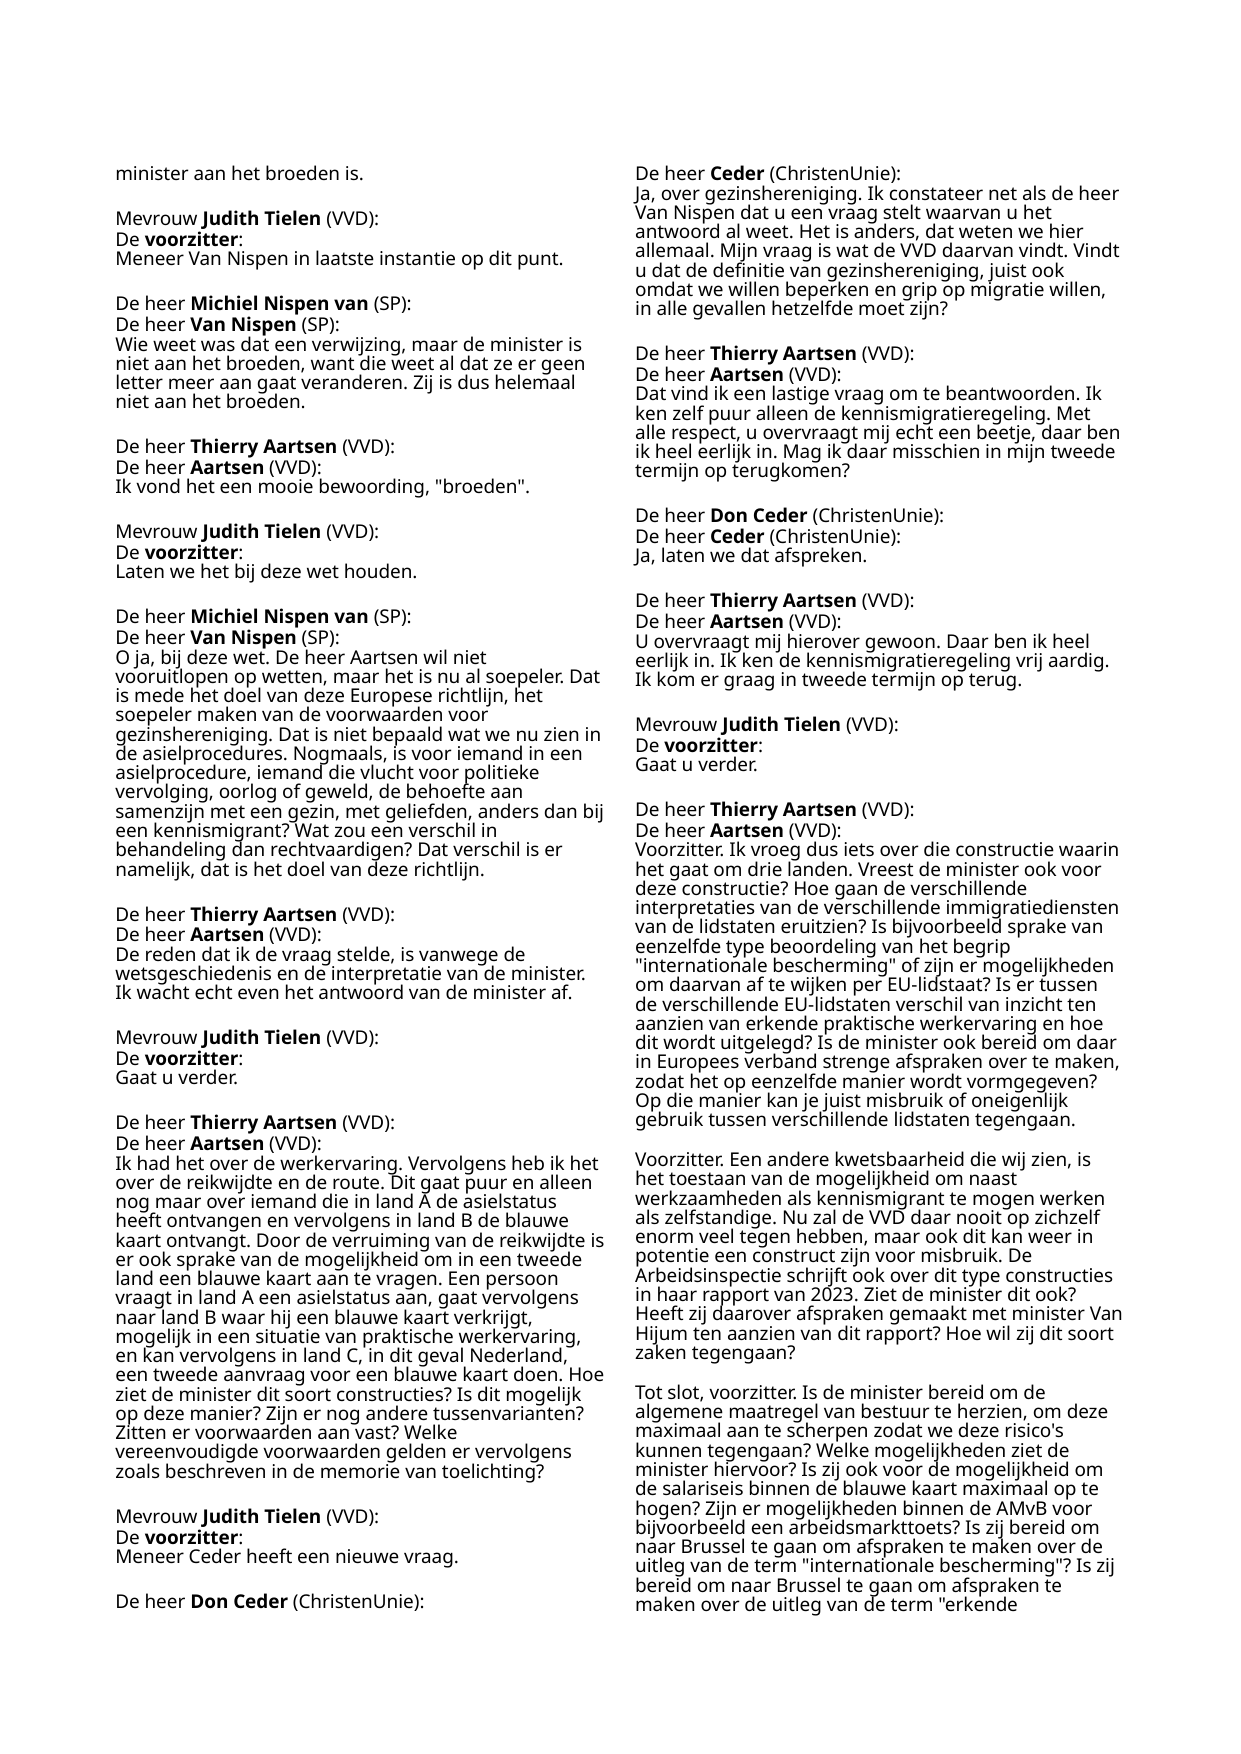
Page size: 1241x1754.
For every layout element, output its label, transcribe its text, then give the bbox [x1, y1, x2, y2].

text Laten we het bij deze wet houden. [115, 563, 605, 583]
text Ja, laten we dat afspreken. [635, 547, 1125, 567]
text Wie weet was dat een verwijzing, maar de minister is niet aan het broeden, want die weet al dat ze er geen letter meer aan gaat veranderen. Zij is dus helemaal niet aan het broeden. [115, 336, 605, 413]
text De reden dat ik de vraag stelde, is vanwege de wetsgeschiedenis en de interpretatie van de minister. Ik wacht echt even het antwoord van de minister af. [115, 946, 605, 1003]
text De heer Aartsen (VVD): [115, 459, 605, 478]
text De heer Thierry Aartsen (VVD): [115, 901, 605, 926]
text Mevrouw Judith Tielen (VVD): [115, 1024, 605, 1050]
text Ja, over gezinshereniging. Ik constateer net als de heer Van Nispen dat u een vraag stelt waarvan u het antwoord al weet. Het is anders, dat weten we hier allemaal. Mijn vraag is wat de VVD daarvan vindt. Vindt u dat de definitie van gezinshereniging, juist ook omdat we willen beperken en grip op migratie willen, in alle gevallen hetzelfde moet zijn? [635, 184, 1125, 319]
text De heer Ceder (ChristenUnie): [635, 528, 1125, 547]
text De heer Aartsen (VVD): [635, 366, 1125, 385]
text De voorzitter: [115, 231, 605, 250]
text Tot slot, voorzitter. Is de minister bereid om de algemene maatregel van bestuur te herzien, om deze maximaal aan te scherpen zodat we deze risico's kunnen tegengaan? Welke mogelijkheden ziet de minister hiervoor? Is zij ook voor de mogelijkheid om de salariseis binnen de blauwe kaart maximaal op te hogen? Zijn er mogelijkheden binnen de AMvB voor bijvoorbeeld een arbeidsmarkttoets? Is zij bereid om naar Brussel te gaan om afspraken te maken over de uitleg van de term "internationale bescherming"? Is zij bereid om naar Brussel te gaan om afspraken te maken over de uitleg van de term "erkende [635, 1384, 1125, 1615]
text De voorzitter: [115, 544, 605, 563]
text Ik had het over de werkervaring. Vervolgens heb ik het over de reikwijdte en de route. Dit gaat puur en alleen nog maar over iemand die in land A de asielstatus heeft ontvangen en vervolgens in land B de blauwe kaart ontvangt. Door de verruiming van de reikwijdte is er ook sprake van de mogelijkheid om in een tweede land een blauwe kaart aan te vragen. Een persoon vraagt in land A een asielstatus aan, gaat vervolgens naar land B waar hij een blauwe kaart verkrijgt, mogelijk in een situatie van praktische werkervaring, en kan vervolgens in land C, in dit geval Nederland, een tweede aanvraag voor een blauwe kaart doen. Hoe ziet de minister dit soort constructies? Is dit mogelijk op deze manier? Zijn er nog andere tussenvarianten? Zitten er voorwaarden aan vast? Welke vereenvoudigde voorwaarden gelden er vervolgens zoals beschreven in de memorie van toelichting? [115, 1154, 605, 1482]
text Voorzitter. Een andere kwetsbaarheid die wij zien, is het toestaan van de mogelijkheid om naast werkzaamheden als kennismigrant te mogen werken als zelfstandige. Nu zal de VVD daar nooit op zichzelf enorm veel tegen hebben, maar ook dit kan weer in potentie een construct zijn voor misbruik. De Arbeidsinspectie schrijft ook over dit type constructies in haar rapport van 2023. Ziet de minister dit ook? Heeft zij daarover afspraken gemaakt met minister Van Hijum ten aanzien van dit rapport? Hoe wil zij dit soort zaken tegengaan? [635, 1151, 1125, 1363]
text De heer Van Nispen (SP): [115, 629, 605, 649]
text De heer Aartsen (VVD): [635, 613, 1125, 633]
text De heer Michiel Nispen van (SP): [115, 291, 605, 316]
text Gaat u verder. [635, 756, 1125, 776]
text Mevrouw Judith Tielen (VVD): [115, 205, 605, 231]
text Mevrouw Judith Tielen (VVD): [115, 518, 605, 544]
text De heer Thierry Aartsen (VVD): [635, 340, 1125, 366]
text O ja, bij deze wet. De heer Aartsen wil niet vooruitlopen op wetten, maar het is nu al soepeler. Dat is mede het doel van deze Europese richtlijn, het soepeler maken van de voorwaarden voor gezinshereniging. Dat is niet bepaald wat we nu zien in de asielprocedures. Nogmaals, is voor iemand in een asielprocedure, iemand die vlucht voor politieke vervolging, oorlog of geweld, de behoefte aan samenzijn met een gezin, met geliefden, anders dan bij een kennismigrant? Wat zou een verschil in behandeling dan rechtvaardigen? Dat verschil is er namelijk, dat is het doel van deze richtlijn. [115, 649, 605, 880]
text De voorzitter: [115, 1050, 605, 1069]
text U overvraagt mij hierover gewoon. Daar ben ik heel eerlijk in. Ik ken de kennismigratieregeling vrij aardig. Ik kom er graag in tweede termijn op terug. [635, 633, 1125, 690]
text De heer Don Ceder (ChristenUnie): [115, 1588, 605, 1614]
text Meneer Van Nispen in laatste instantie op dit punt. [115, 250, 605, 270]
text De heer Thierry Aartsen (VVD): [635, 588, 1125, 613]
text Voorzitter. Ik vroeg dus iets over die constructie waarin het gaat om drie landen. Vreest de minister ook voor deze constructie? Hoe gaan de verschillende interpretaties van de verschillende immigratiediensten van de lidstaten eruitzien? Is bijvoorbeeld sprake van eenzelfde type beoordeling van het begrip "internationale bescherming" of zijn er mogelijkheden om daarvan af te wijken per EU-lidstaat? Is er tussen de verschillende EU-lidstaten verschil van inzicht ten aanzien van erkende praktische werkervaring en hoe dit wordt uitgelegd? Is de minister ook bereid om daar in Europees verband strenge afspraken over te maken, zodat het op eenzelfde manier wordt vormgegeven? Op die manier kan je juist misbruik of oneigenlijk gebruik tussen verschillende lidstaten tegengaan. [635, 841, 1125, 1130]
text minister aan het broeden is. [115, 165, 605, 184]
text De heer Don Ceder (ChristenUnie): [635, 502, 1125, 528]
text Gaat u verder. [115, 1069, 605, 1089]
text De heer Aartsen (VVD): [635, 822, 1125, 841]
text Mevrouw Judith Tielen (VVD): [115, 1503, 605, 1529]
text Dat vind ik een lastige vraag om te beantwoorden. Ik ken zelf puur alleen de kennismigratieregeling. Met alle respect, u overvraagt mij echt een beetje, daar ben ik heel eerlijk in. Mag ik daar misschien in mijn tweede termijn op terugkomen? [635, 385, 1125, 482]
text De heer Thierry Aartsen (VVD): [115, 433, 605, 459]
text Mevrouw Judith Tielen (VVD): [635, 711, 1125, 737]
text De heer Aartsen (VVD): [115, 926, 605, 946]
text De heer Michiel Nispen van (SP): [115, 604, 605, 629]
text De voorzitter: [115, 1529, 605, 1548]
text De heer Aartsen (VVD): [115, 1135, 605, 1154]
text De heer Ceder (ChristenUnie): [635, 165, 1125, 184]
text Ik vond het een mooie bewoording, "broeden". [115, 478, 605, 498]
text Meneer Ceder heeft een nieuwe vraag. [115, 1548, 605, 1567]
text De heer Thierry Aartsen (VVD): [115, 1109, 605, 1135]
text De heer Van Nispen (SP): [115, 316, 605, 336]
text De heer Thierry Aartsen (VVD): [635, 796, 1125, 822]
text De voorzitter: [635, 737, 1125, 756]
